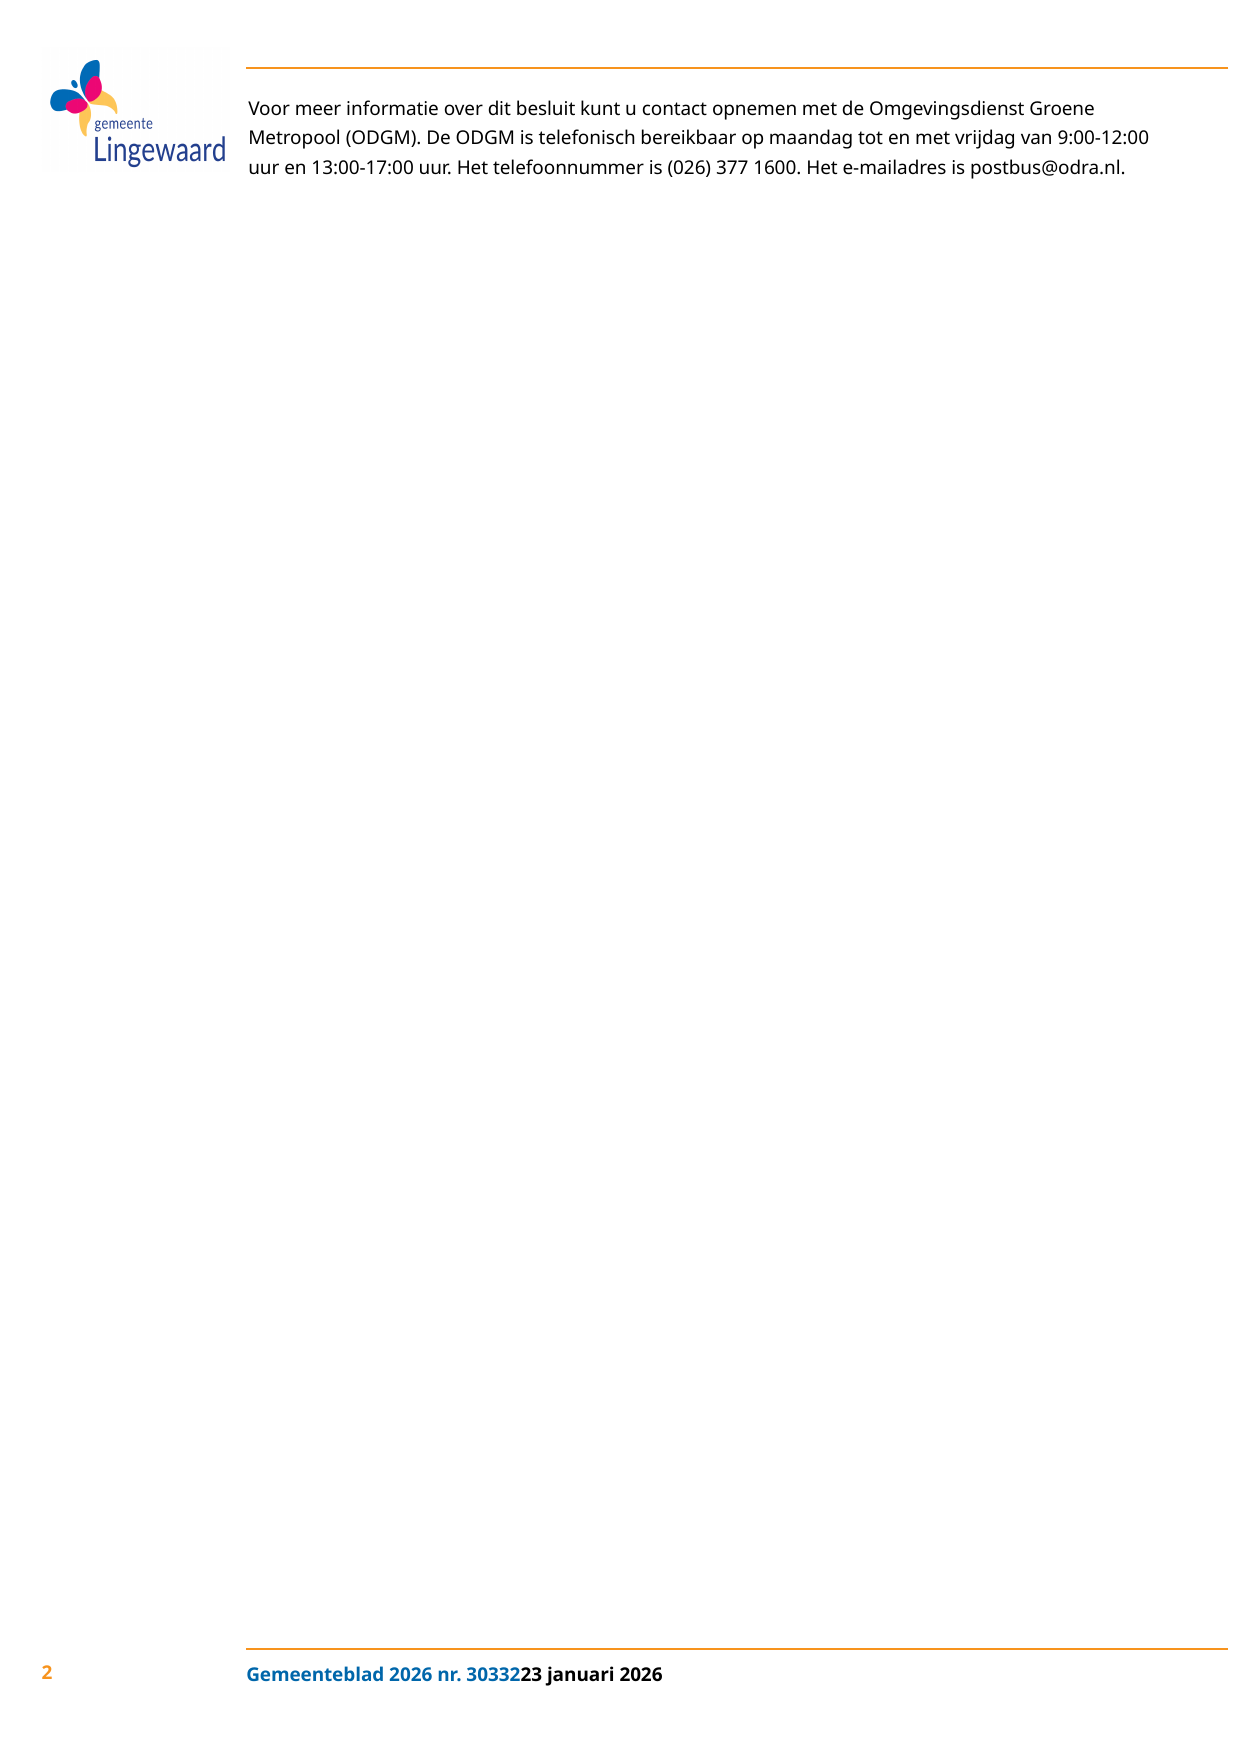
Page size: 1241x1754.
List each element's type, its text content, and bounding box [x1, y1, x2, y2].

picture [41, 47, 231, 172]
text Voor meer informatie over dit besluit kunt u contact opnemen met de Omgevingsdienst Groene Metropool (ODGM). De ODGM is telefonisch bereikbaar op maandag tot en met vrijdag van 9:00-12:00 uur en 13:00-17:00 uur. Het telefoonnummer is (026) 377 1600. Het e-mailadres is postbus@odra.nl. [248, 95, 1152, 180]
